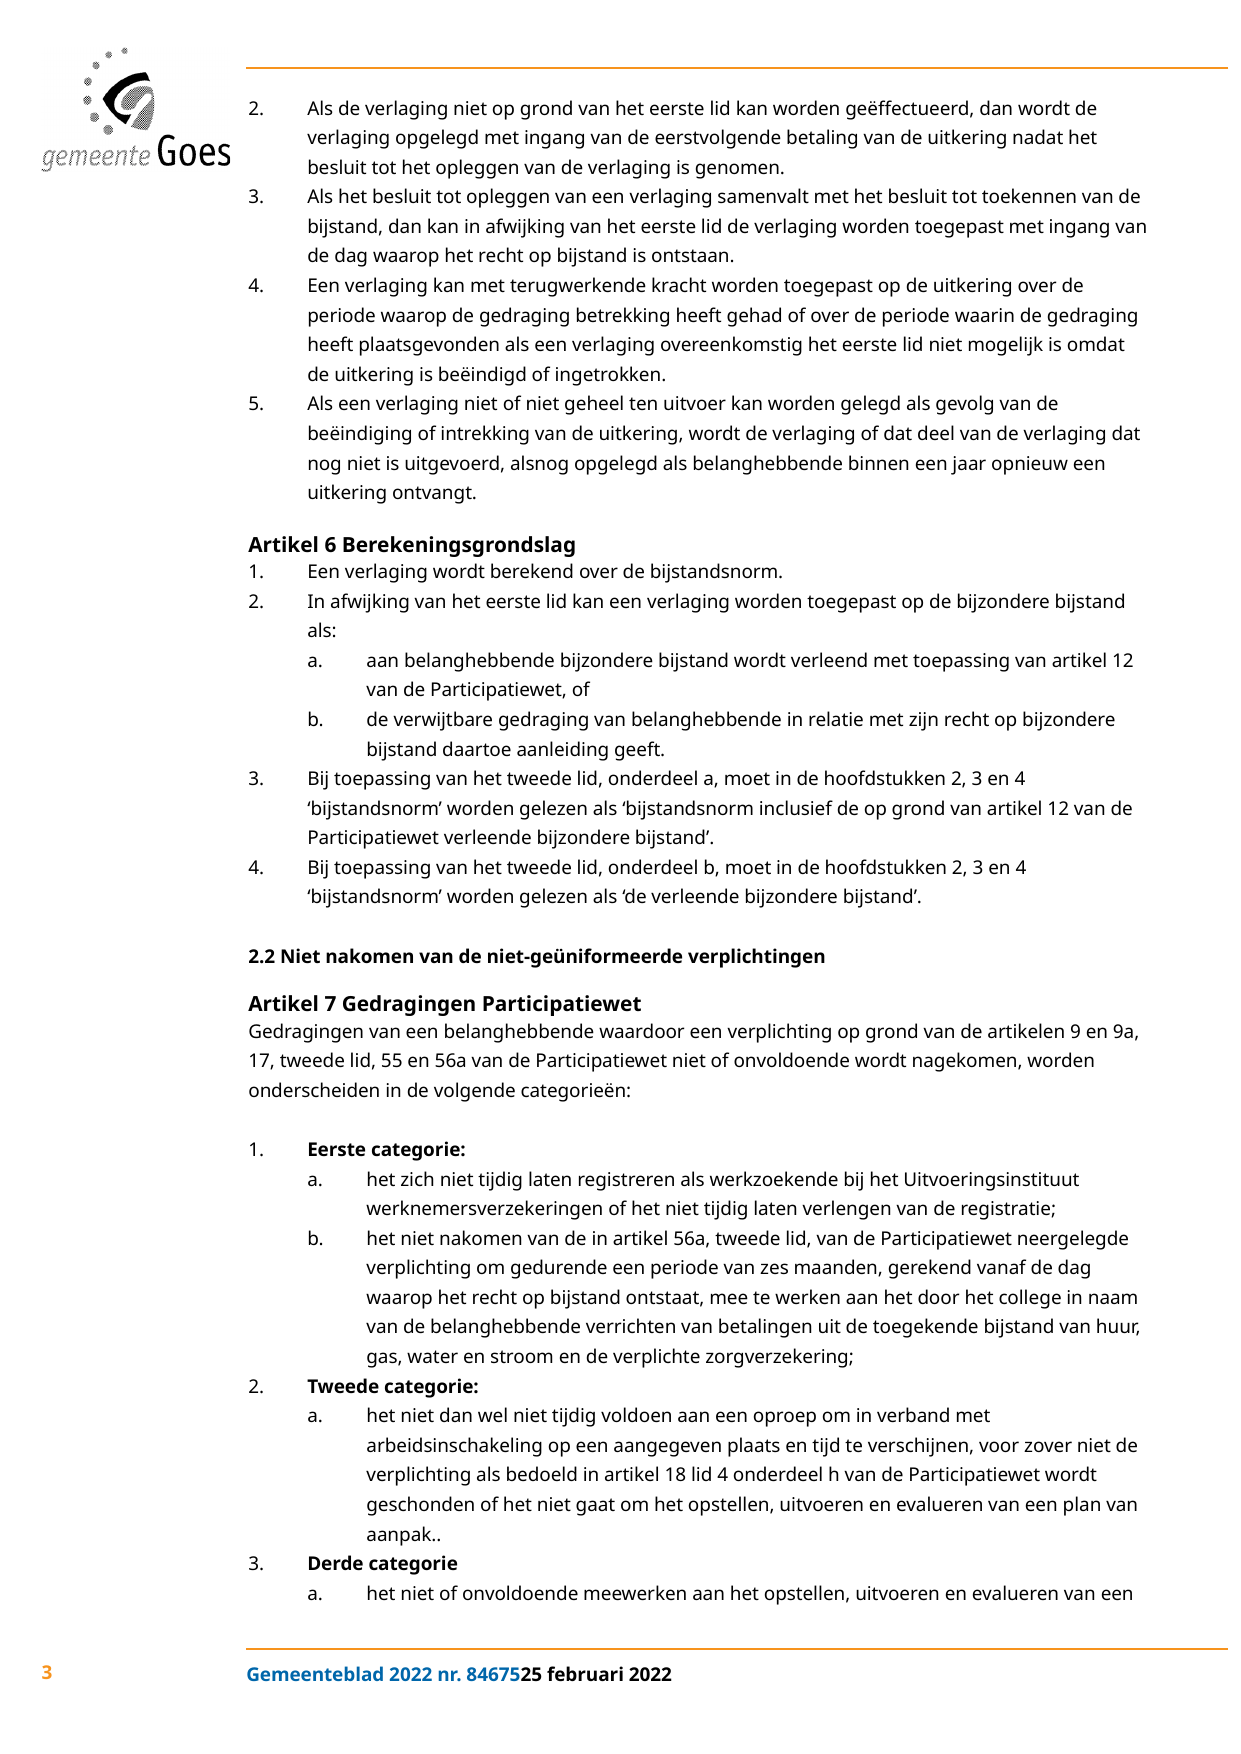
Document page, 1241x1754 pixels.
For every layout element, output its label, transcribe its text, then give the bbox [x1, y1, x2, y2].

list aan belanghebbende bijzondere bijstand wordt verleend met toepassing van artikel 12 van de Participatiewet, of [307, 647, 1152, 702]
list de verwijtbare gedraging van belanghebbende in relatie met zijn recht op bijzondere bijstand daartoe aanleiding geeft. [307, 706, 1152, 761]
list het niet of onvoldoende meewerken aan het opstellen, uitvoeren en evalueren van een [307, 1580, 1152, 1606]
list Een verlaging wordt berekend over de bijstandsnorm. [248, 558, 1152, 584]
list Als de verlaging niet op grond van het eerste lid kan worden geëffectueerd, dan wordt de verlaging opgelegd met ingang van de eerstvolgende betaling van de uitkering nadat het besluit tot het opleggen van de verlaging is genomen. [248, 95, 1152, 180]
list Bij toepassing van het tweede lid, onderdeel b, moet in de hoofdstukken 2, 3 en 4 ‘bijstandsnorm’ worden gelezen als ‘de verleende bijzondere bijstand’. [248, 854, 1152, 909]
text 2.2 Niet nakomen van de niet-geüniformeerde verplichtingen [248, 943, 1152, 968]
picture [41, 47, 231, 172]
list het niet dan wel niet tijdig voldoen aan een oproep om in verband met arbeidsinschakeling op een aangegeven plaats en tijd te verschijnen, voor zover niet de verplichting als bedoeld in artikel 18 lid 4 onderdeel h van de Participatiewet wordt geschonden of het niet gaat om het opstellen, uitvoeren en evalueren van een plan van aanpak.. [307, 1402, 1152, 1546]
list Een verlaging kan met terugwerkende kracht worden toegepast op de uitkering over de periode waarop de gedraging betrekking heeft gehad of over de periode waarin de gedraging heeft plaatsgevonden als een verlaging overeenkomstig het eerste lid niet mogelijk is omdat de uitkering is beëindigd of ingetrokken. [248, 272, 1152, 387]
list het zich niet tijdig laten registreren als werkzoekende bij het Uitvoeringsinstituut werknemersverzekeringen of het niet tijdig laten verlengen van de registratie; [307, 1166, 1152, 1221]
list Eerste categorie: [248, 1136, 1152, 1162]
list Tweede categorie: [248, 1373, 1152, 1398]
list Derde categorie [248, 1550, 1152, 1576]
text Gedragingen van een belanghebbende waardoor een verplichting op grond van de artikelen 9 en 9a, 17, tweede lid, 55 en 56a van de Participatiewet niet of onvoldoende wordt nagekomen, worden onderscheiden in de volgende categorieën: [248, 1018, 1152, 1103]
list het niet nakomen van de in artikel 56a, tweede lid, van de Participatiewet neergelegde verplichting om gedurende een periode van zes maanden, gerekend vanaf de dag waarop het recht op bijstand ontstaat, mee te werken aan het door het college in naam van de belanghebbende verrichten van betalingen uit de toegekende bijstand van huur, gas, water en stroom en de verplichte zorgverzekering; [307, 1225, 1152, 1369]
list In afwijking van het eerste lid kan een verlaging worden toegepast op de bijzondere bijstand als: [248, 588, 1152, 643]
list Bij toepassing van het tweede lid, onderdeel a, moet in de hoofdstukken 2, 3 en 4 ‘bijstandsnorm’ worden gelezen als ‘bijstandsnorm inclusief de op grond van artikel 12 van de Participatiewet verleende bijzondere bijstand’. [248, 765, 1152, 850]
list Als het besluit tot opleggen van een verlaging samenvalt met het besluit tot toekennen van de bijstand, dan kan in afwijking van het eerste lid de verlaging worden toegepast met ingang van de dag waarop het recht op bijstand is ontstaan. [248, 183, 1152, 268]
text Artikel 6 Berekeningsgrondslag [248, 530, 1152, 558]
list Als een verlaging niet of niet geheel ten uitvoer kan worden gelegd als gevolg van de beëindiging of intrekking van de uitkering, wordt de verlaging of dat deel van de verlaging dat nog niet is uitgevoerd, alsnog opgelegd als belanghebbende binnen een jaar opnieuw een uitkering ontvangt. [248, 391, 1152, 505]
text Artikel 7 Gedragingen Participatiewet [248, 989, 1152, 1018]
